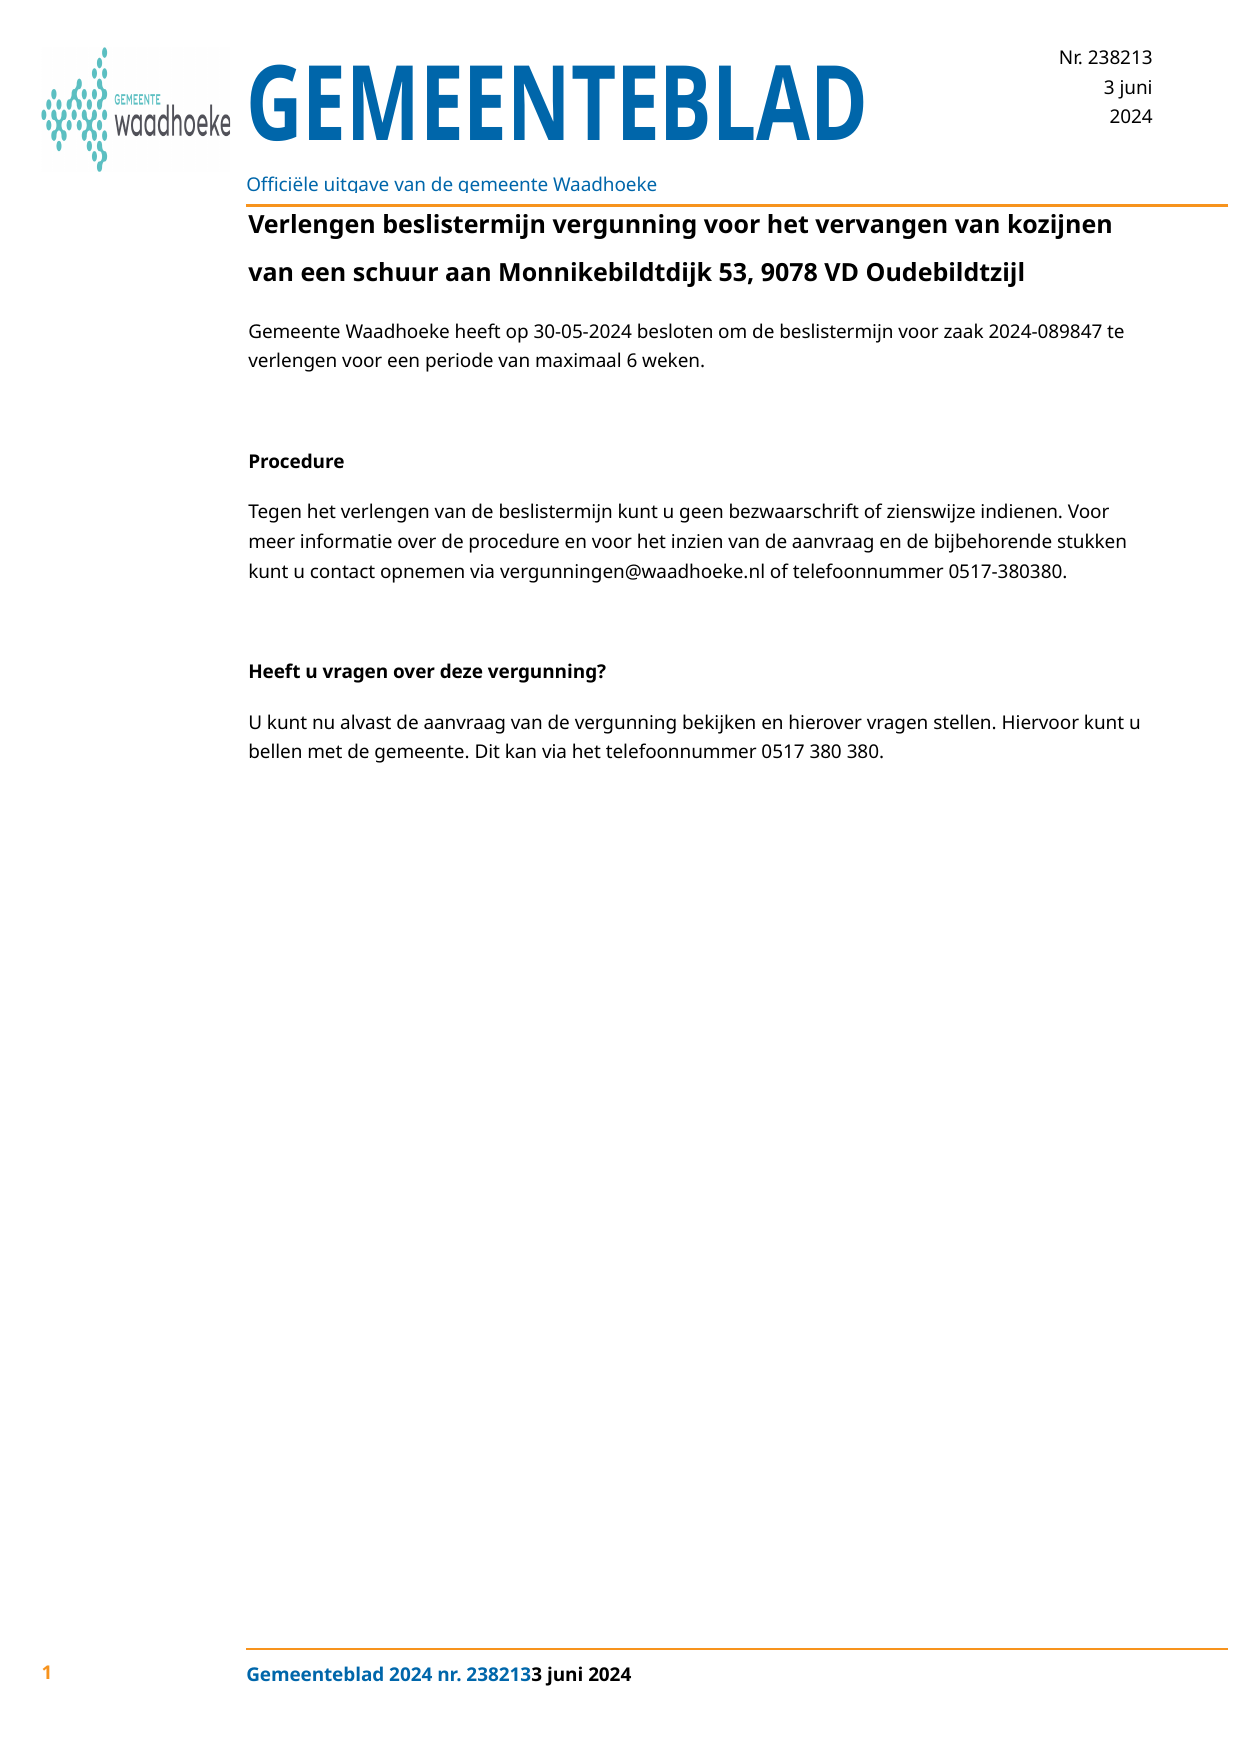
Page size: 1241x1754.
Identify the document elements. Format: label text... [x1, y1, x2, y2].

text U kunt nu alvast de aanvraag van de vergunning bekijken en hierover vragen stellen. Hiervoor kunt u bellen met de gemeente. Dit kan via het telefoonnummer 0517 380 380. [248, 709, 1152, 764]
text Tegen het verlengen van de beslistermijn kunt u geen bezwaarschrift of zienswijze indienen. Voor meer informatie over de procedure en voor het inzien van de aanvraag en de bijbehorende stukken kunt u contact opnemen via vergunningen@waadhoeke.nl of telefoonnummer 0517-380380. [248, 499, 1152, 584]
text Heeft u vragen over deze vergunning? [248, 659, 1152, 684]
text Procedure [248, 448, 1152, 474]
text Gemeente Waadhoeke heeft op 30-05-2024 besloten om de beslistermijn voor zaak 2024-089847 te verlengen voor een periode van maximaal 6 weken. [248, 318, 1152, 373]
text Verlengen beslistermijn vergunning voor het vervangen van kozijnen van een schuur aan Monnikebildtdijk 53, 9078 VD Oudebildtzijl [248, 207, 1152, 288]
picture [41, 47, 231, 172]
